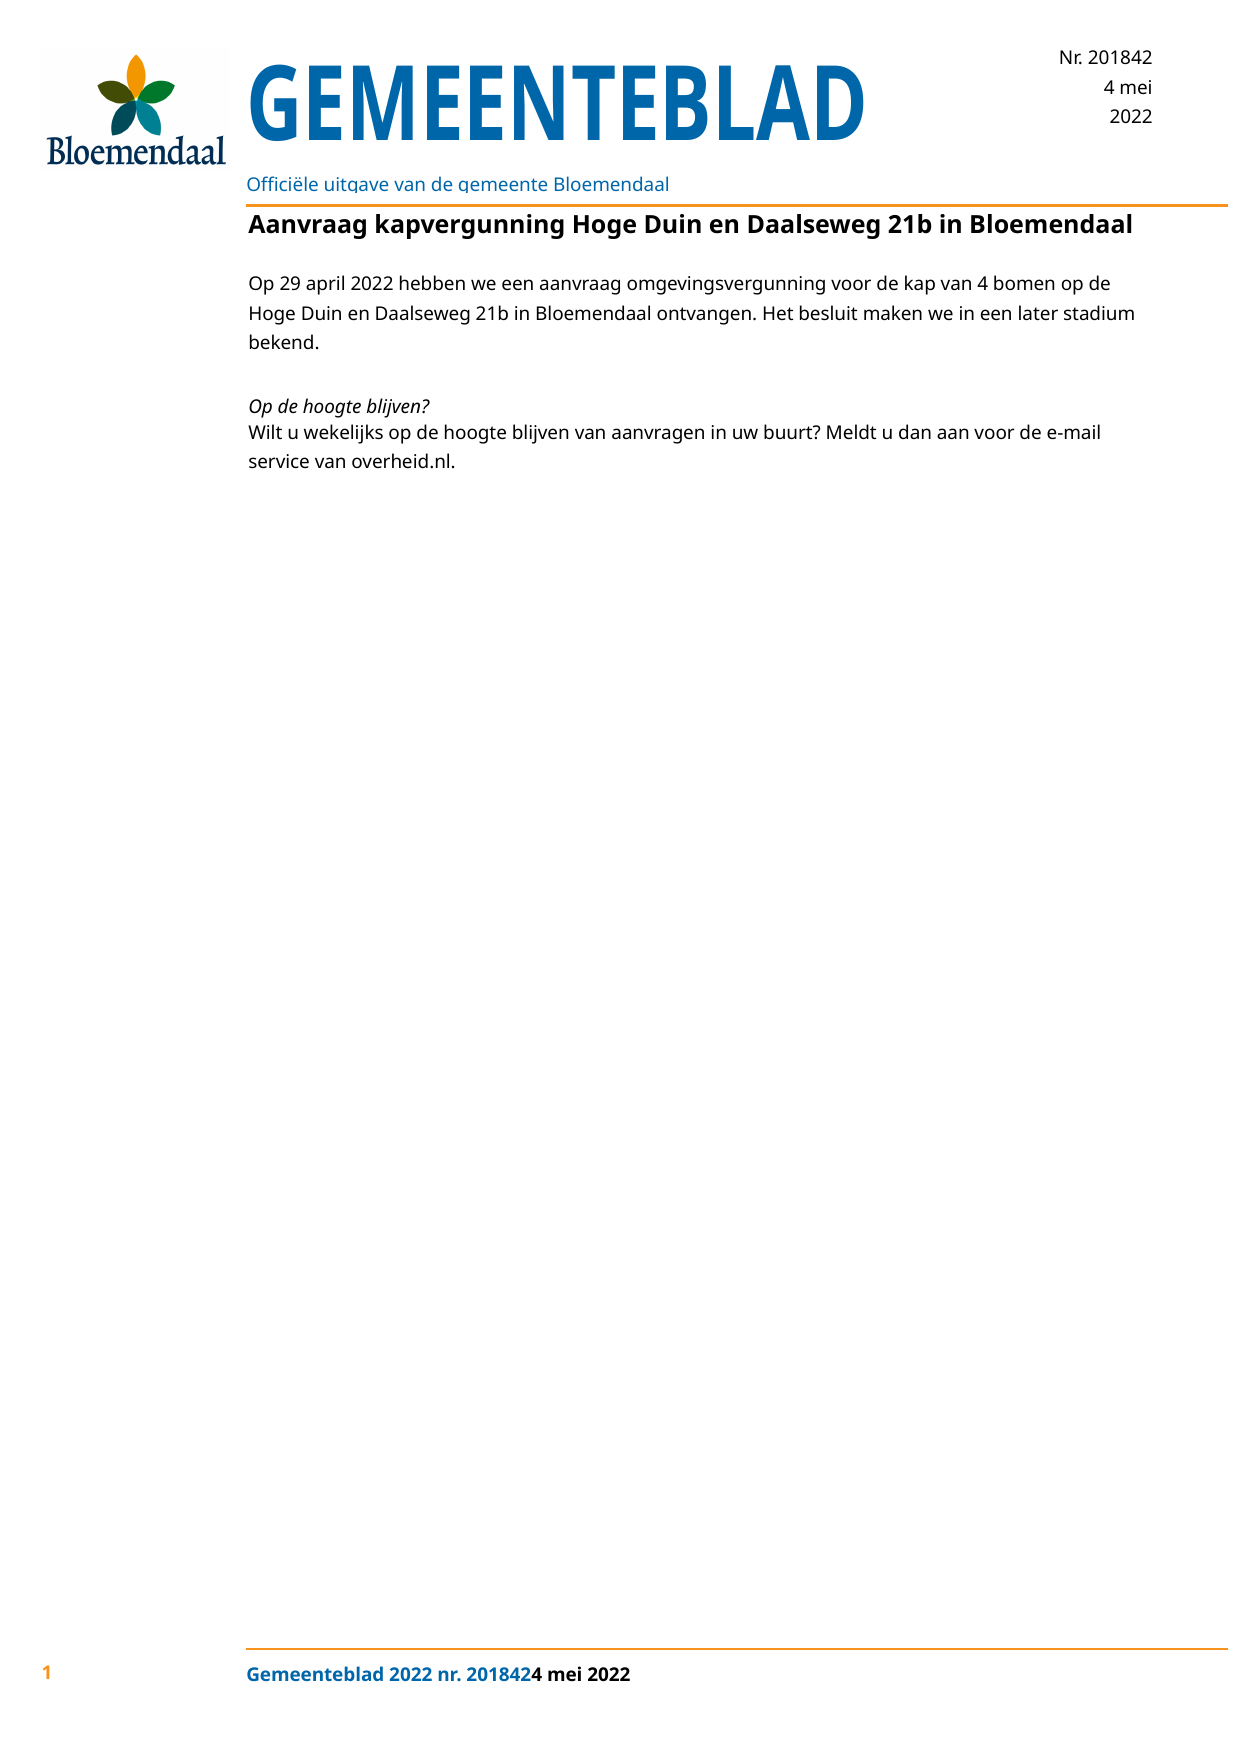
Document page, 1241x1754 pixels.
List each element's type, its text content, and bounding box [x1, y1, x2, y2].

text Aanvraag kapvergunning Hoge Duin en Daalseweg 21b in Bloemendaal [248, 207, 1152, 241]
text Op de hoogte blijven? [248, 393, 1152, 419]
text Op 29 april 2022 hebben we een aanvraag omgevingsvergunning voor de kap van 4 bomen op de Hoge Duin en Daalseweg 21b in Bloemendaal ontvangen. Het besluit maken we in een later stadium bekend. [248, 270, 1152, 355]
picture [41, 47, 231, 172]
text Wilt u wekelijks op de hoogte blijven van aanvragen in uw buurt? Meldt u dan aan voor de e-mail service van overheid.nl. [248, 419, 1152, 474]
